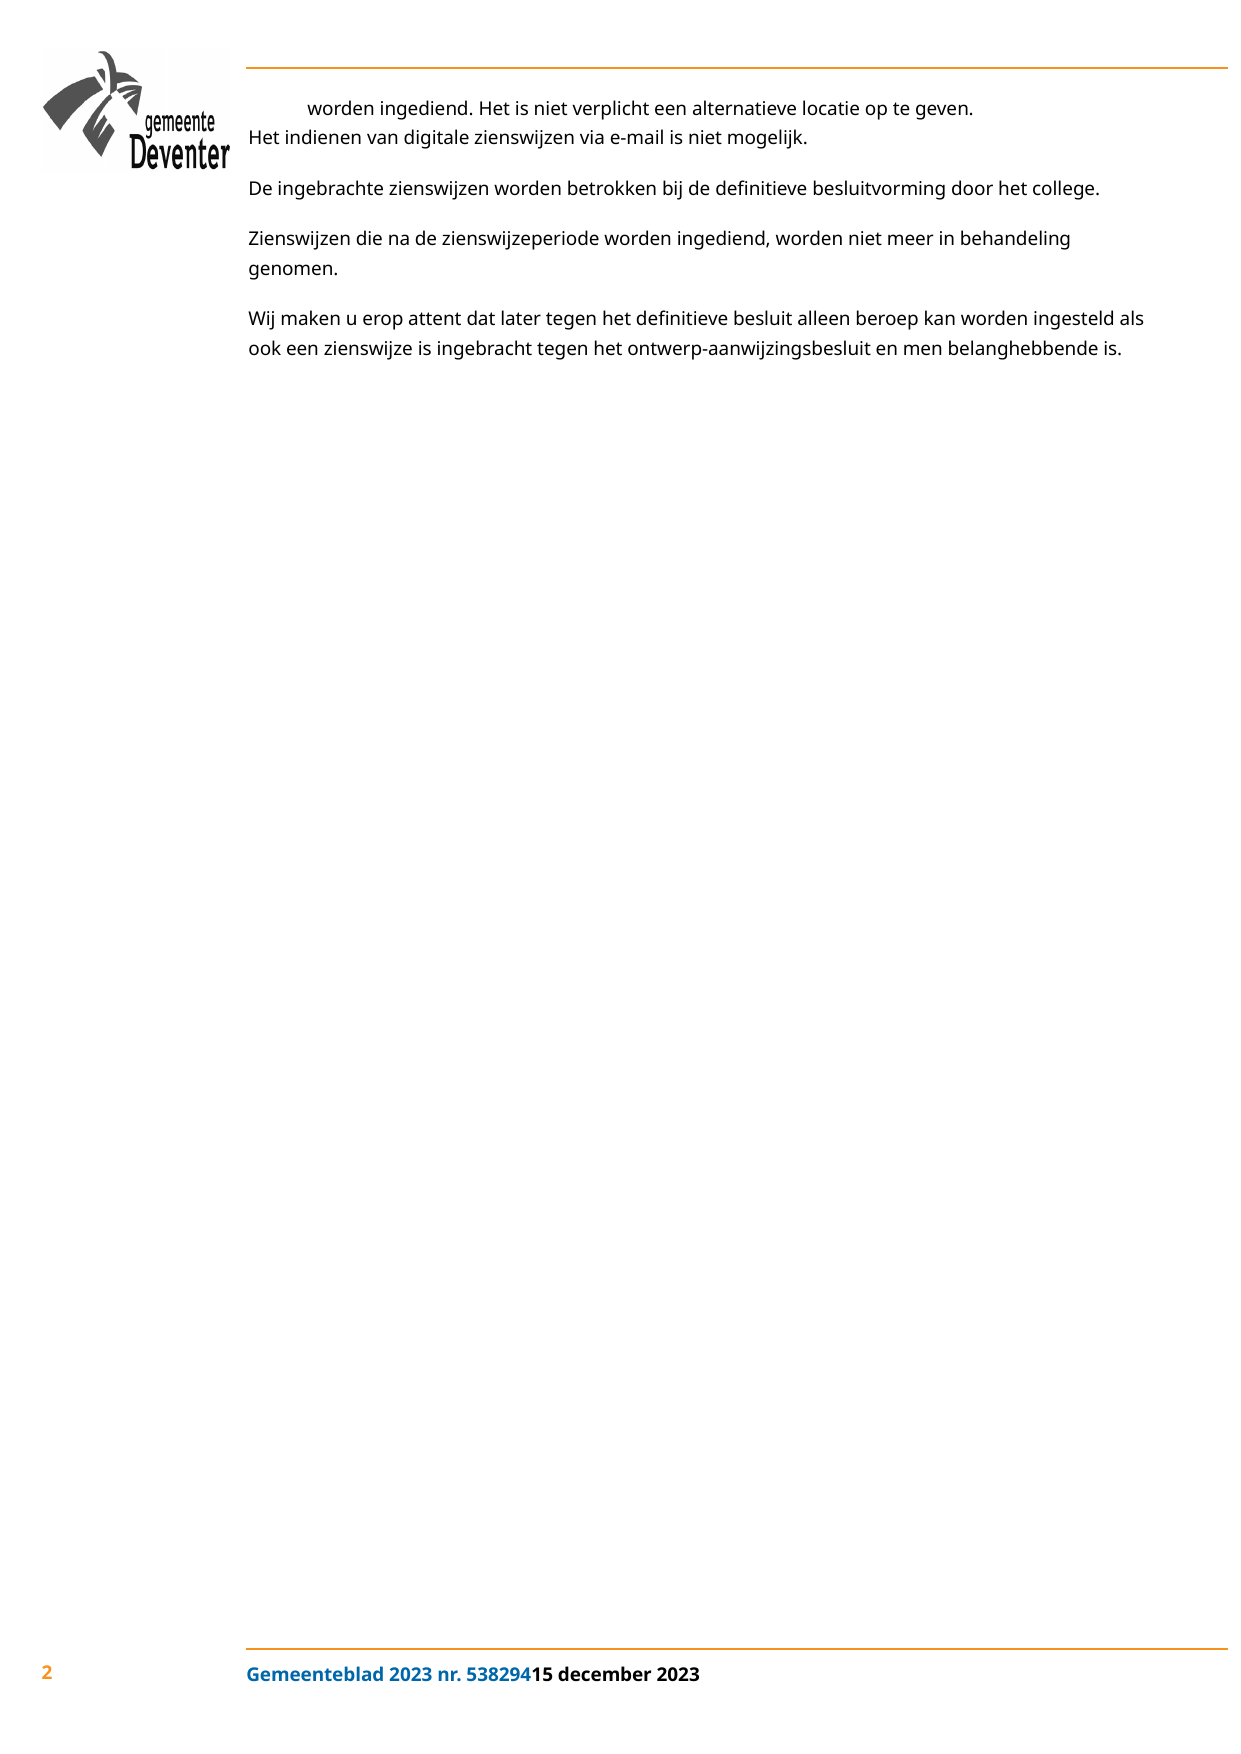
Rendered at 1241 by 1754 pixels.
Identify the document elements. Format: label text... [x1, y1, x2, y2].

text Wij maken u erop attent dat later tegen het definitieve besluit alleen beroep kan worden ingesteld als ook een zienswijze is ingebracht tegen het ontwerp-aanwijzingsbesluit en men belanghebbende is. [248, 305, 1152, 361]
list worden ingediend. Het is niet verplicht een alternatieve locatie op te geven. [248, 95, 1152, 121]
text Zienswijzen die na de zienswijzeperiode worden ingediend, worden niet meer in behandeling genomen. [248, 225, 1152, 281]
text Het indienen van digitale zienswijzen via e-mail is niet mogelijk. [248, 124, 1152, 150]
text De ingebrachte zienswijzen worden betrokken bij de definitieve besluitvorming door het college. [248, 175, 1152, 201]
picture [41, 47, 231, 172]
